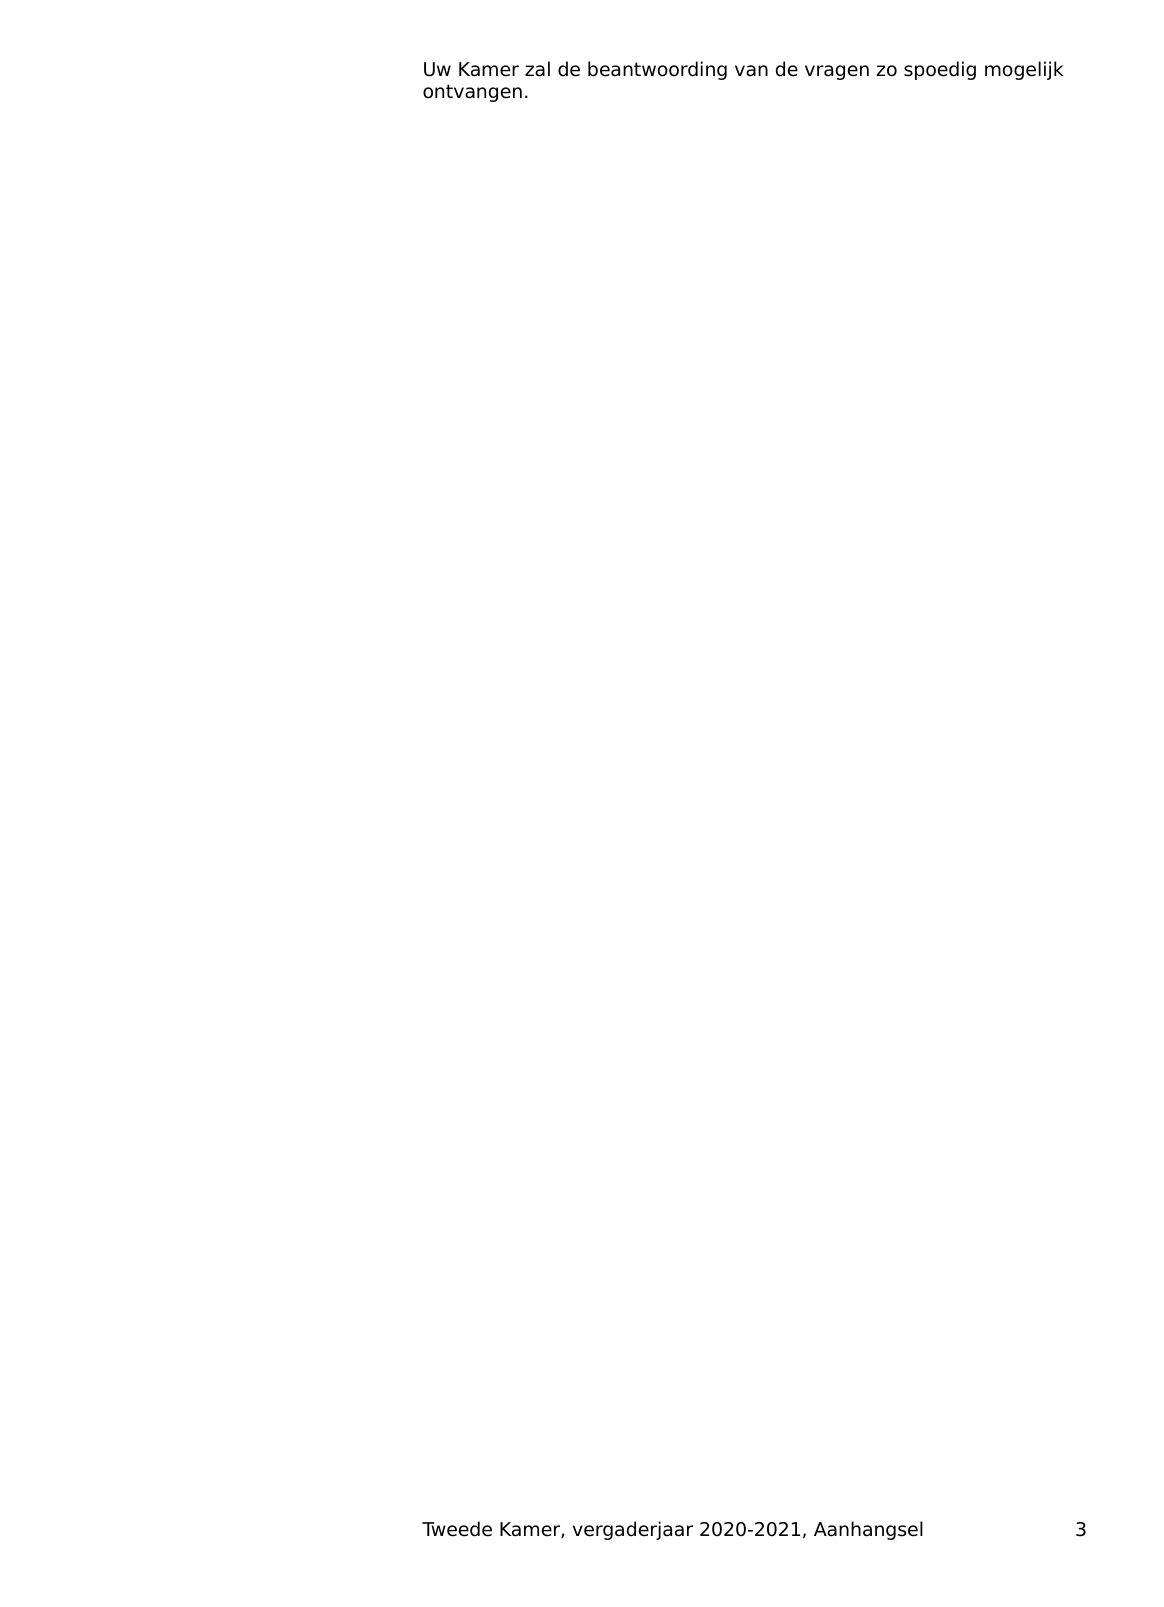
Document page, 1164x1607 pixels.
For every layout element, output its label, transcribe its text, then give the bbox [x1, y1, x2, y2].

text Uw Kamer zal de beantwoording van de vragen zo spoedig mogelijk ontvangen. [422, 59, 1087, 103]
